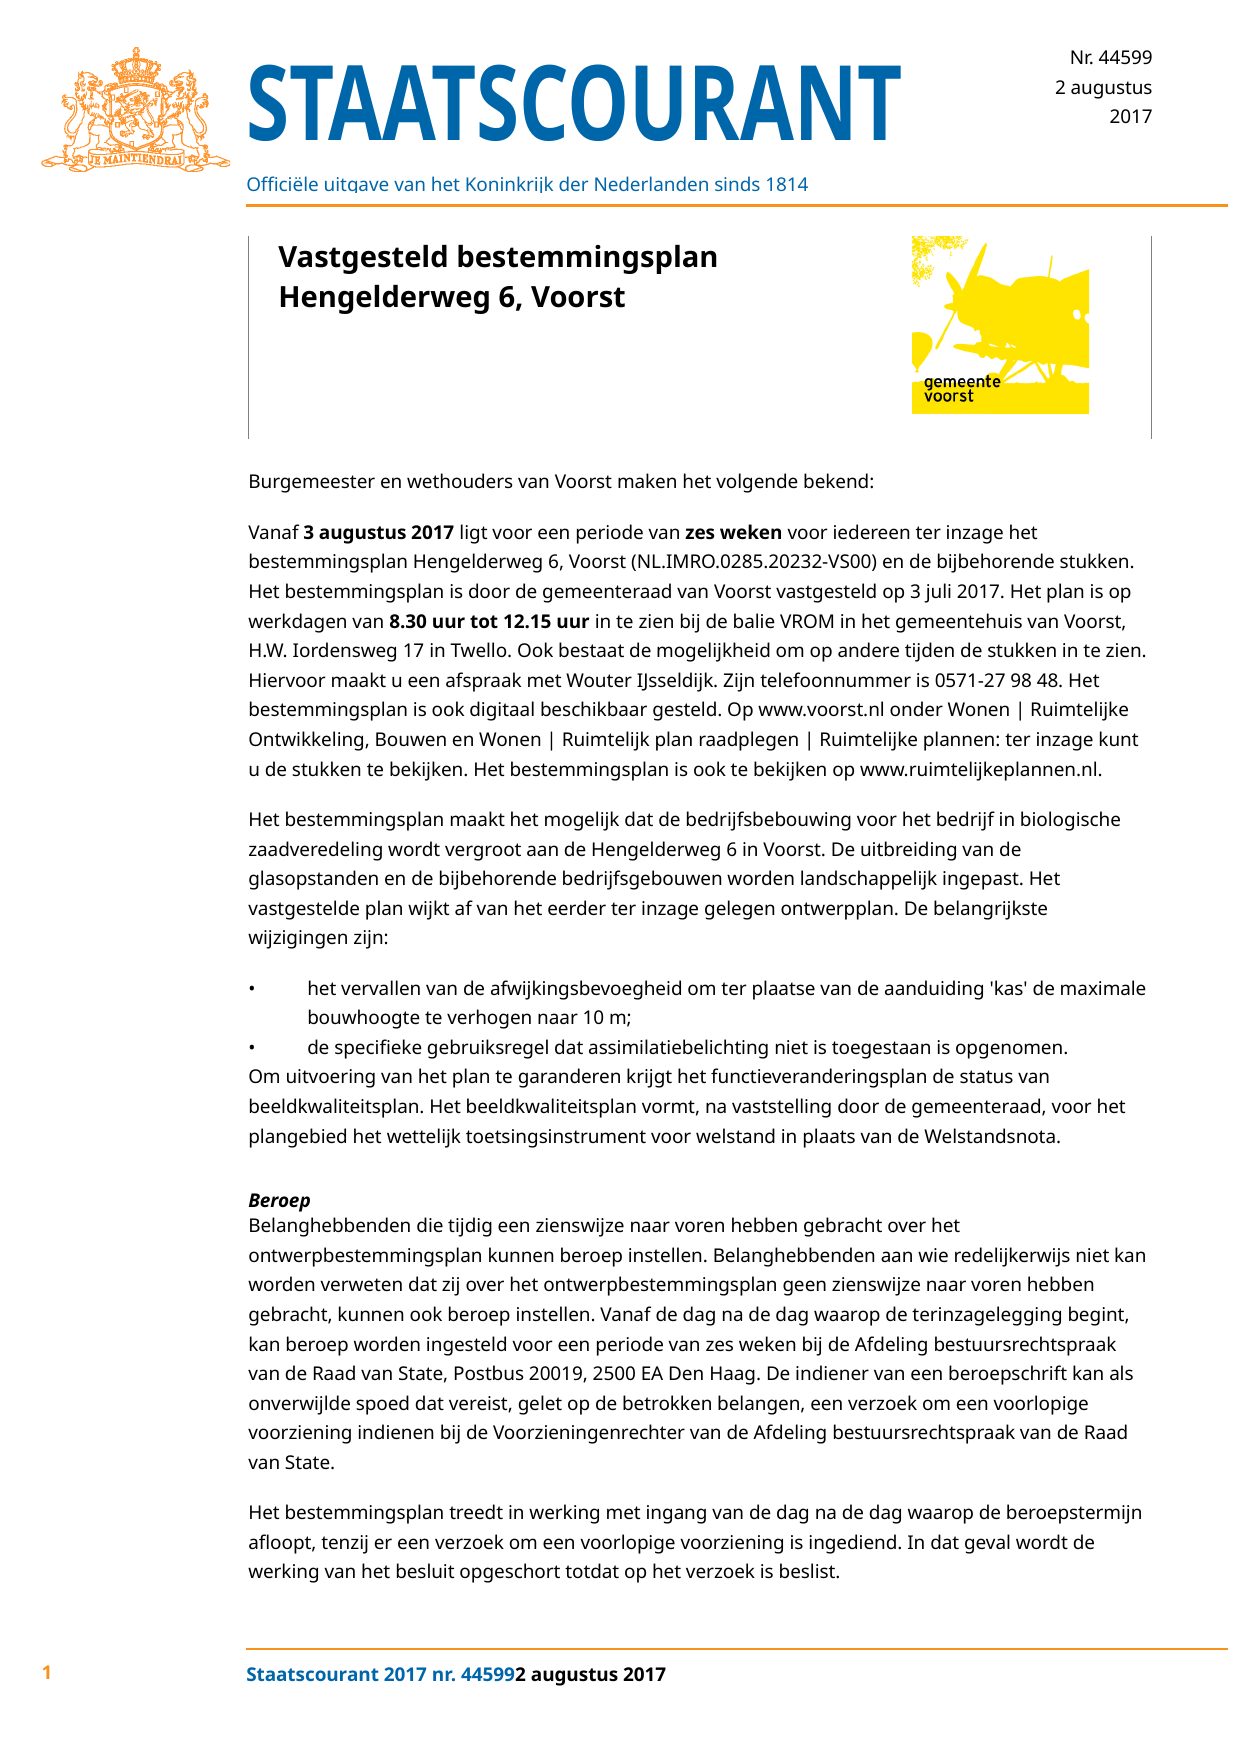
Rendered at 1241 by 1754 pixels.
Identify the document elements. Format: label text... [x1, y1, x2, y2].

text Belanghebbenden die tijdig een zienswijze naar voren hebben gebracht over het ontwerpbestemmingsplan kunnen beroep instellen. Belanghebbenden aan wie redelijkerwijs niet kan worden verweten dat zij over het ontwerpbestemmingsplan geen zienswijze naar voren hebben gebracht, kunnen ook beroep instellen. Vanaf de dag na de dag waarop de terinzagelegging begint, kan beroep worden ingesteld voor een periode van zes weken bij de Afdeling bestuursrechtspraak van de Raad van State, Postbus 20019, 2500 EA Den Haag. De indiener van een beroepschrift kan als onverwijlde spoed dat vereist, gelet op de betrokken belangen, een verzoek om een voorlopige voorziening indienen bij de Voorzieningenrechter van de Afdeling bestuursrechtspraak van de Raad van State. [248, 1212, 1152, 1475]
table_header Vastgesteld bestemmingsplan Hengelderweg 6, Voorst [249, 236, 850, 439]
table_header [1090, 236, 1151, 413]
text Burgemeester en wethouders van Voorst maken het volgende bekend: [248, 469, 1152, 494]
list het vervallen van de afwijkingsbevoegheid om ter plaatse van de aanduiding 'kas' de maximale bouwhoogte te verhogen naar 10 m; [248, 975, 1152, 1030]
text Het bestemmingsplan maakt het mogelijk dat de bedrijfsbebouwing voor het bedrijf in biologische zaadveredeling wordt vergroot aan de Hengelderweg 6 in Voorst. De uitbreiding van de glasopstanden en de bijbehorende bedrijfsgebouwen worden landschappelijk ingepast. Het vastgestelde plan wijkt af van het eerder ter inzage gelegen ontwerpplan. De belangrijkste wijzigingen zijn: [248, 806, 1152, 950]
table_header [850, 414, 1151, 439]
text Beroep [248, 1187, 1152, 1212]
picture [912, 236, 1090, 414]
text Om uitvoering van het plan te garanderen krijgt het functieveranderingsplan de status van beeldkwaliteitsplan. Het beeldkwaliteitsplan vormt, na vaststelling door de gemeenteraad, voor het plangebied het wettelijk toetsingsinstrument voor welstand in plaats van de Welstandsnota. [248, 1064, 1152, 1148]
picture [41, 47, 231, 172]
text Het bestemmingsplan treedt in werking met ingang van de dag na de dag waarop de beroepstermijn afloopt, tenzij er een verzoek om een voorlopige voorziening is ingediend. In dat geval wordt de werking van het besluit opgeschort totdat op het verzoek is beslist. [248, 1499, 1152, 1584]
text Vanaf 3 augustus 2017 ligt voor een periode van zes weken voor iedereen ter inzage het bestemmingsplan Hengelderweg 6, Voorst (NL.IMRO.0285.20232-VS00) en de bijbehorende stukken. Het bestemmingsplan is door de gemeenteraad van Voorst vastgesteld op 3 juli 2017. Het plan is op werkdagen van 8.30 uur tot 12.15 uur in te zien bij de balie VROM in het gemeentehuis van Voorst, H.W. Iordensweg 17 in Twello. Ook bestaat de mogelijkheid om op andere tijden de stukken in te zien. Hiervoor maakt u een afspraak met Wouter IJsseldijk. Zijn telefoonnummer is 0571-27 98 48. Het bestemmingsplan is ook digitaal beschikbaar gesteld. Op www.voorst.nl onder Wonen | Ruimtelijke Ontwikkeling, Bouwen en Wonen | Ruimtelijk plan raadplegen | Ruimtelijke plannen: ter inzage kunt u de stukken te bekijken. Het bestemmingsplan is ook te bekijken op www.ruimtelijkeplannen.nl. [248, 519, 1152, 781]
list de specifieke gebruiksregel dat assimilatiebelichting niet is toegestaan is opgenomen. [248, 1034, 1152, 1060]
table_header [850, 236, 912, 413]
